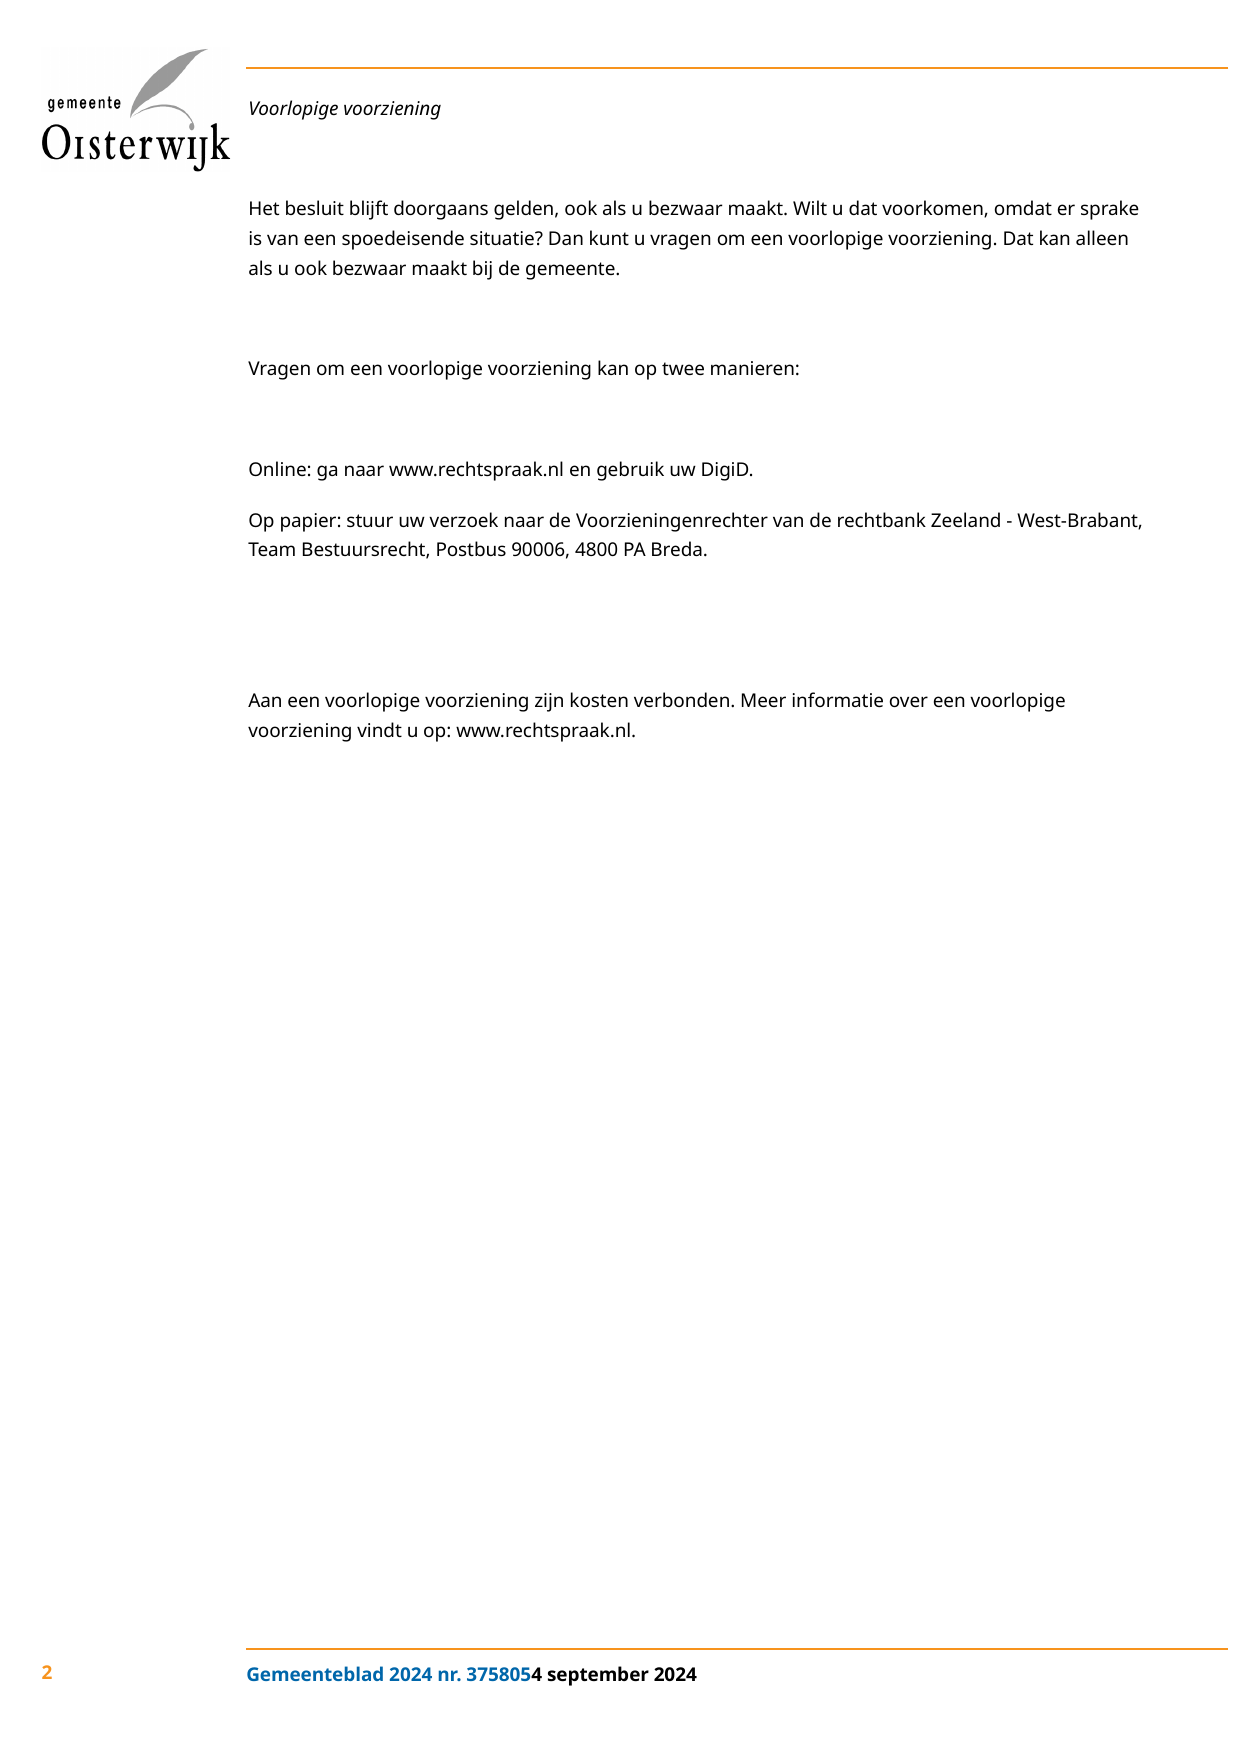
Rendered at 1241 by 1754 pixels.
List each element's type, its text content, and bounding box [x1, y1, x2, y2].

text Het besluit blijft doorgaans gelden, ook als u bezwaar maakt. Wilt u dat voorkomen, omdat er sprake is van een spoedeisende situatie? Dan kunt u vragen om een voorlopige voorziening. Dat kan alleen als u ook bezwaar maakt bij de gemeente. [248, 196, 1152, 281]
text Vragen om een voorlopige voorziening kan op twee manieren: [248, 356, 1152, 381]
text Aan een voorlopige voorziening zijn kosten verbonden. Meer informatie over een voorlopige voorziening vindt u op: www.rechtspraak.nl. [248, 688, 1152, 743]
text Online: ga naar www.rechtspraak.nl en gebruik uw DigiD. [248, 456, 1152, 482]
picture [41, 47, 231, 172]
text Voorlopige voorziening [248, 95, 1152, 121]
text Op papier: stuur uw verzoek naar de Voorzieningenrechter van de rechtbank Zeeland - West-Brabant, Team Bestuursrecht, Postbus 90006, 4800 PA Breda. [248, 507, 1152, 562]
